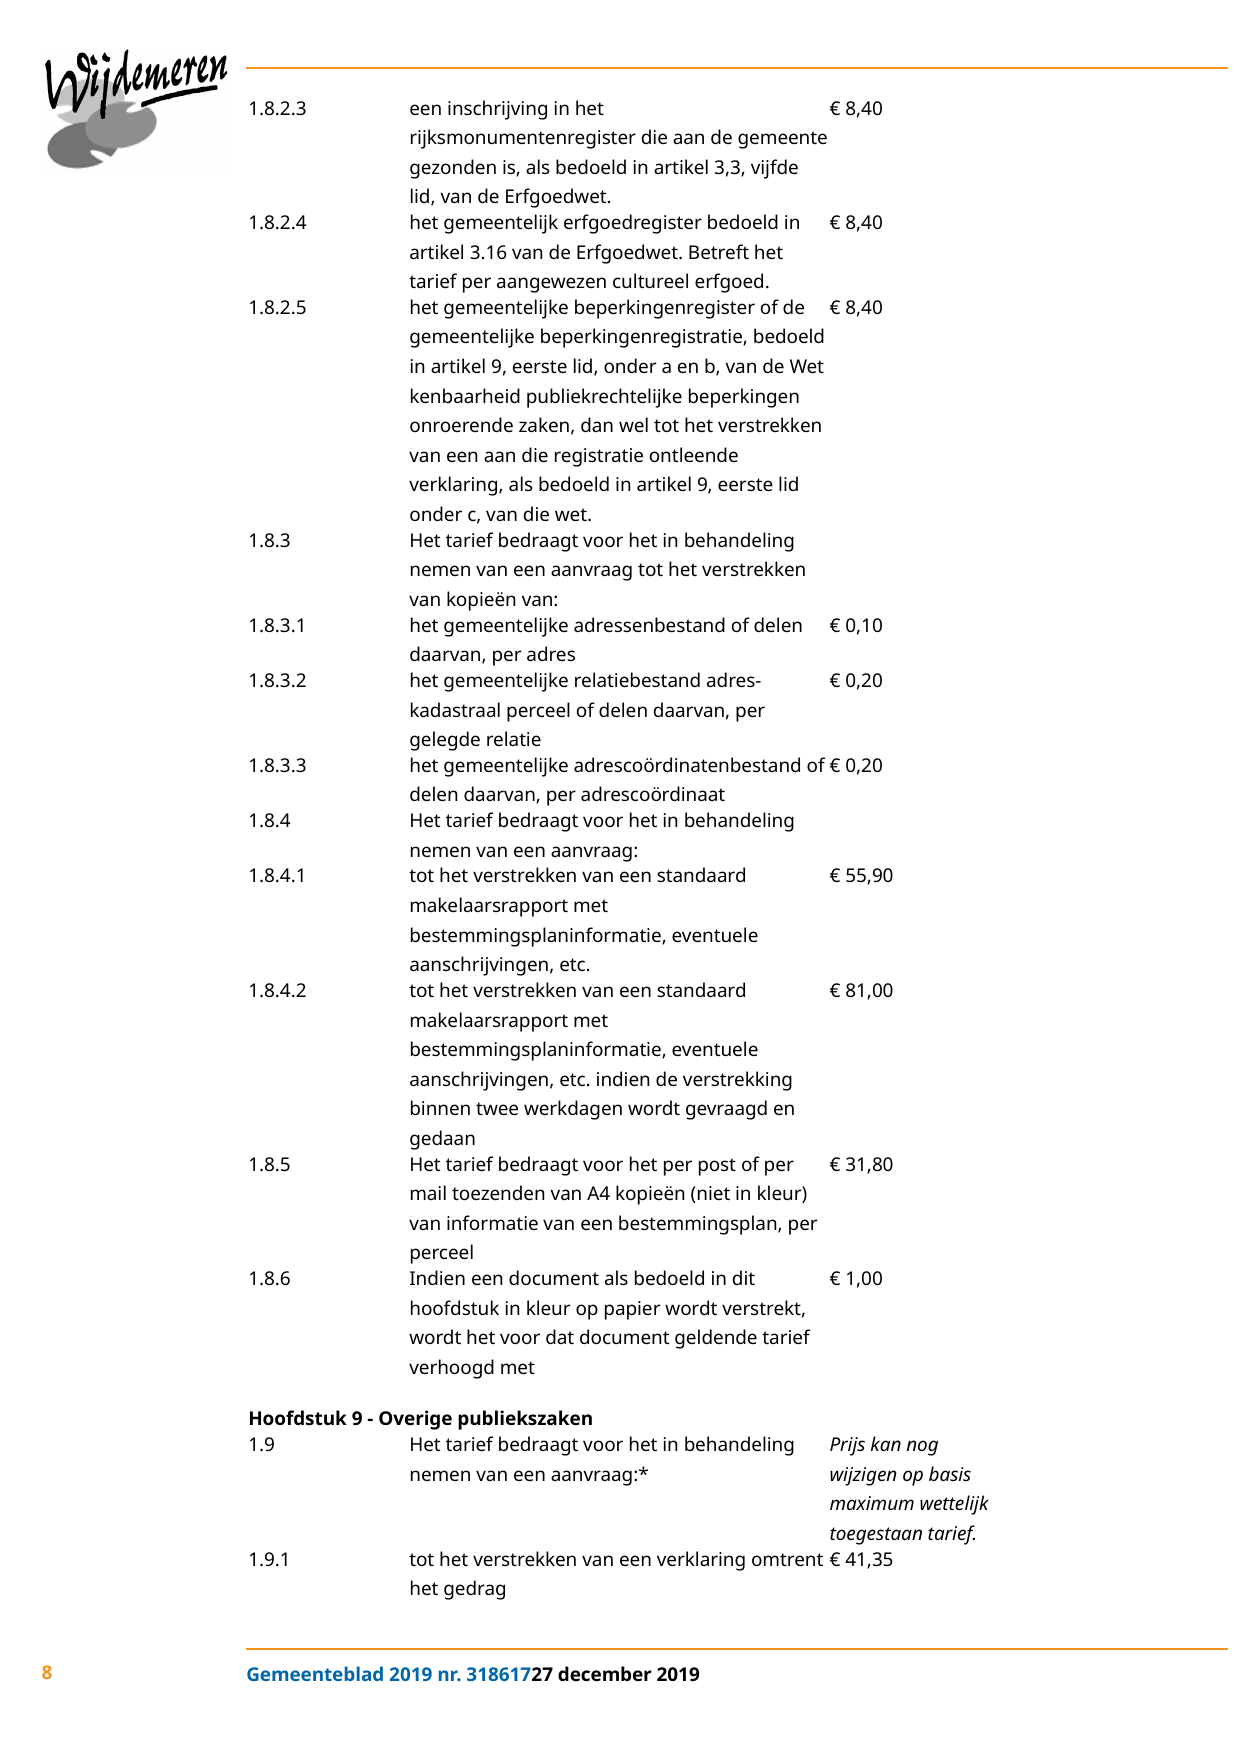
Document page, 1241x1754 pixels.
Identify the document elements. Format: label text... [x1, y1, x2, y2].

table_cell Het tarief bedraagt voor het in behandeling nemen van een aanvraag:* [409, 1431, 829, 1546]
table_cell het gemeentelijke adressenbestand of delen daarvan, per adres [409, 612, 829, 667]
table_cell [991, 1546, 1152, 1601]
table_cell [991, 294, 1152, 527]
table_cell 1.8.4.2 [248, 977, 409, 1151]
table_cell het gemeentelijke adrescoördinatenbestand of delen daarvan, per adrescoördinaat [409, 752, 829, 807]
table_cell € 1,00 [829, 1265, 991, 1380]
table_cell € 0,10 [829, 612, 991, 667]
table_cell [991, 1380, 1152, 1406]
table_cell 1.9 [248, 1431, 409, 1546]
table_cell € 8,40 [829, 209, 991, 294]
table_cell [991, 667, 1152, 752]
table_cell [829, 1380, 991, 1406]
table_cell [248, 1380, 409, 1406]
picture [41, 47, 231, 172]
table_cell het gemeentelijke beperkingenregister of de gemeentelijke beperkingenregistratie, bedoeld in artikel 9, eerste lid, onder a en b, van de Wet kenbaarheid publiekrechtelijke beperkingen onroerende zaken, dan wel tot het verstrekken van een aan die registratie ontleende verklaring, als bedoeld in artikel 9, eerste lid onder c, van die wet. [409, 294, 829, 527]
table_cell [991, 1265, 1152, 1380]
table_cell Het tarief bedraagt voor het per post of per mail toezenden van A4 kopieën (niet in kleur) van informatie van een bestemmingsplan, per perceel [409, 1151, 829, 1265]
table_cell € 0,20 [829, 667, 991, 752]
table_cell € 0,20 [829, 752, 991, 807]
table_cell 1.8.2.3 [248, 95, 409, 209]
table_cell Prijs kan nog wijzigen op basis maximum wettelijk toegestaan tarief. [829, 1431, 991, 1546]
table_cell [991, 95, 1152, 209]
table_cell 1.9.1 [248, 1546, 409, 1601]
table_cell € 31,80 [829, 1151, 991, 1265]
table_cell 1.8.3.3 [248, 752, 409, 807]
table_cell 1.8.3 [248, 527, 409, 612]
table_cell 1.8.4.1 [248, 863, 409, 977]
table_cell [991, 1151, 1152, 1265]
table_cell 1.8.2.5 [248, 294, 409, 527]
table_cell [829, 527, 991, 612]
table_cell [991, 527, 1152, 612]
table_cell [991, 752, 1152, 807]
table_cell [991, 209, 1152, 294]
table_cell tot het verstrekken van een standaard makelaarsrapport met bestemmingsplaninformatie, eventuele aanschrijvingen, etc. indien de verstrekking binnen twee werkdagen wordt gevraagd en gedaan [409, 977, 829, 1151]
table_cell [991, 808, 1152, 863]
table_cell € 8,40 [829, 294, 991, 527]
table_cell € 81,00 [829, 977, 991, 1151]
table_cell Het tarief bedraagt voor het in behandeling nemen van een aanvraag: [409, 808, 829, 863]
table_cell [409, 1380, 829, 1406]
table_cell [991, 1406, 1152, 1431]
table_cell 1.8.3.1 [248, 612, 409, 667]
table_cell Het tarief bedraagt voor het in behandeling nemen van een aanvraag tot het verstrekken van kopieën van: [409, 527, 829, 612]
table_cell € 55,90 [829, 863, 991, 977]
table_cell het gemeentelijk erfgoedregister bedoeld in artikel 3.16 van de Erfgoedwet. Betreft het tarief per aangewezen cultureel erfgoed. [409, 209, 829, 294]
table_cell [829, 1406, 991, 1431]
table_cell 1.8.5 [248, 1151, 409, 1265]
table_cell [991, 863, 1152, 977]
table_cell [991, 1431, 1152, 1546]
table_cell 1.8.3.2 [248, 667, 409, 752]
table_cell € 8,40 [829, 95, 991, 209]
table_cell € 41,35 [829, 1546, 991, 1601]
table_cell tot het verstrekken van een standaard makelaarsrapport met bestemmingsplaninformatie, eventuele aanschrijvingen, etc. [409, 863, 829, 977]
table_cell [829, 808, 991, 863]
table_cell [991, 977, 1152, 1151]
table_cell Indien een document als bedoeld in dit hoofdstuk in kleur op papier wordt verstrekt, wordt het voor dat document geldende tarief verhoogd met [409, 1265, 829, 1380]
table_cell tot het verstrekken van een verklaring omtrent het gedrag [409, 1546, 829, 1601]
table_cell een inschrijving in het rijksmonumentenregister die aan de gemeente gezonden is, als bedoeld in artikel 3,3, vijfde lid, van de Erfgoedwet. [409, 95, 829, 209]
table_cell het gemeentelijke relatiebestand adres-kadastraal perceel of delen daarvan, per gelegde relatie [409, 667, 829, 752]
table_cell Hoofdstuk 9 - Overige publiekszaken [248, 1406, 829, 1431]
table_cell 1.8.2.4 [248, 209, 409, 294]
table_cell [991, 612, 1152, 667]
table_cell 1.8.6 [248, 1265, 409, 1380]
table_cell 1.8.4 [248, 808, 409, 863]
